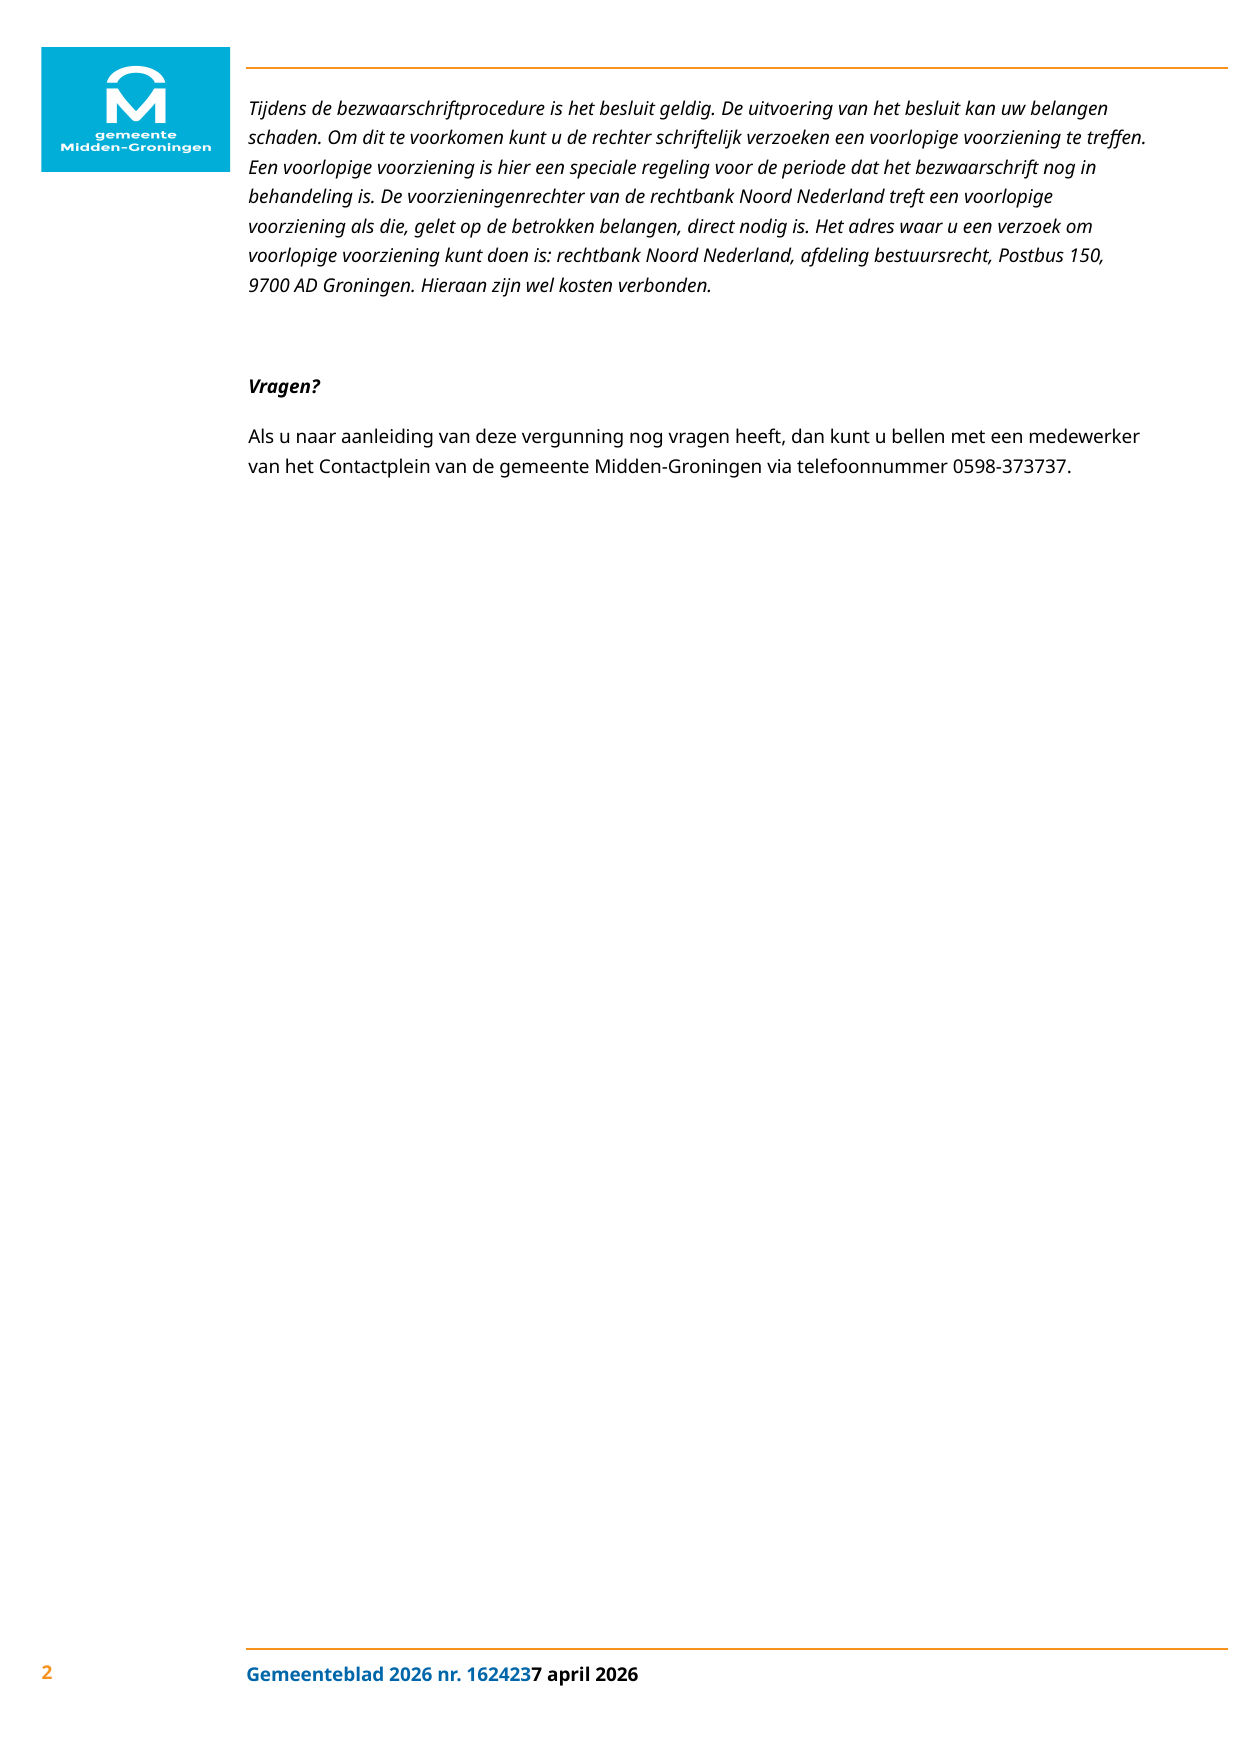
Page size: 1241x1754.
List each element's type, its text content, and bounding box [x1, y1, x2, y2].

text Vragen? [248, 373, 1152, 399]
picture [108, 66, 164, 82]
picture [184, 146, 190, 153]
text Als u naar aanleiding van deze vergunning nog vragen heeft, dan kunt u bellen met een medewerker van het Contactplein van de gemeente Midden-Groningen via telefoonnummer 0598-373737. [248, 423, 1152, 479]
text Tijdens de bezwaarschriftprocedure is het besluit geldig. De uitvoering van het besluit kan uw belangen schaden. Om dit te voorkomen kunt u de rechter schriftelijk verzoeken een voorlopige voorziening te treffen. Een voorlopige voorziening is hier een speciale regeling voor de periode dat het bezwaarschrift nog in behandeling is. De voorzieningenrechter van de rechtbank Noord Nederland treft een voorlopige voorziening als die, gelet op de betrokken belangen, direct nodig is. Het adres waar u een verzoek om voorlopige voorziening kunt doen is: rechtbank Noord Nederland, afdeling bestuursrecht, Postbus 150, 9700 AD Groningen. Hieraan zijn wel kosten verbonden. [248, 95, 1152, 298]
picture [107, 89, 165, 122]
